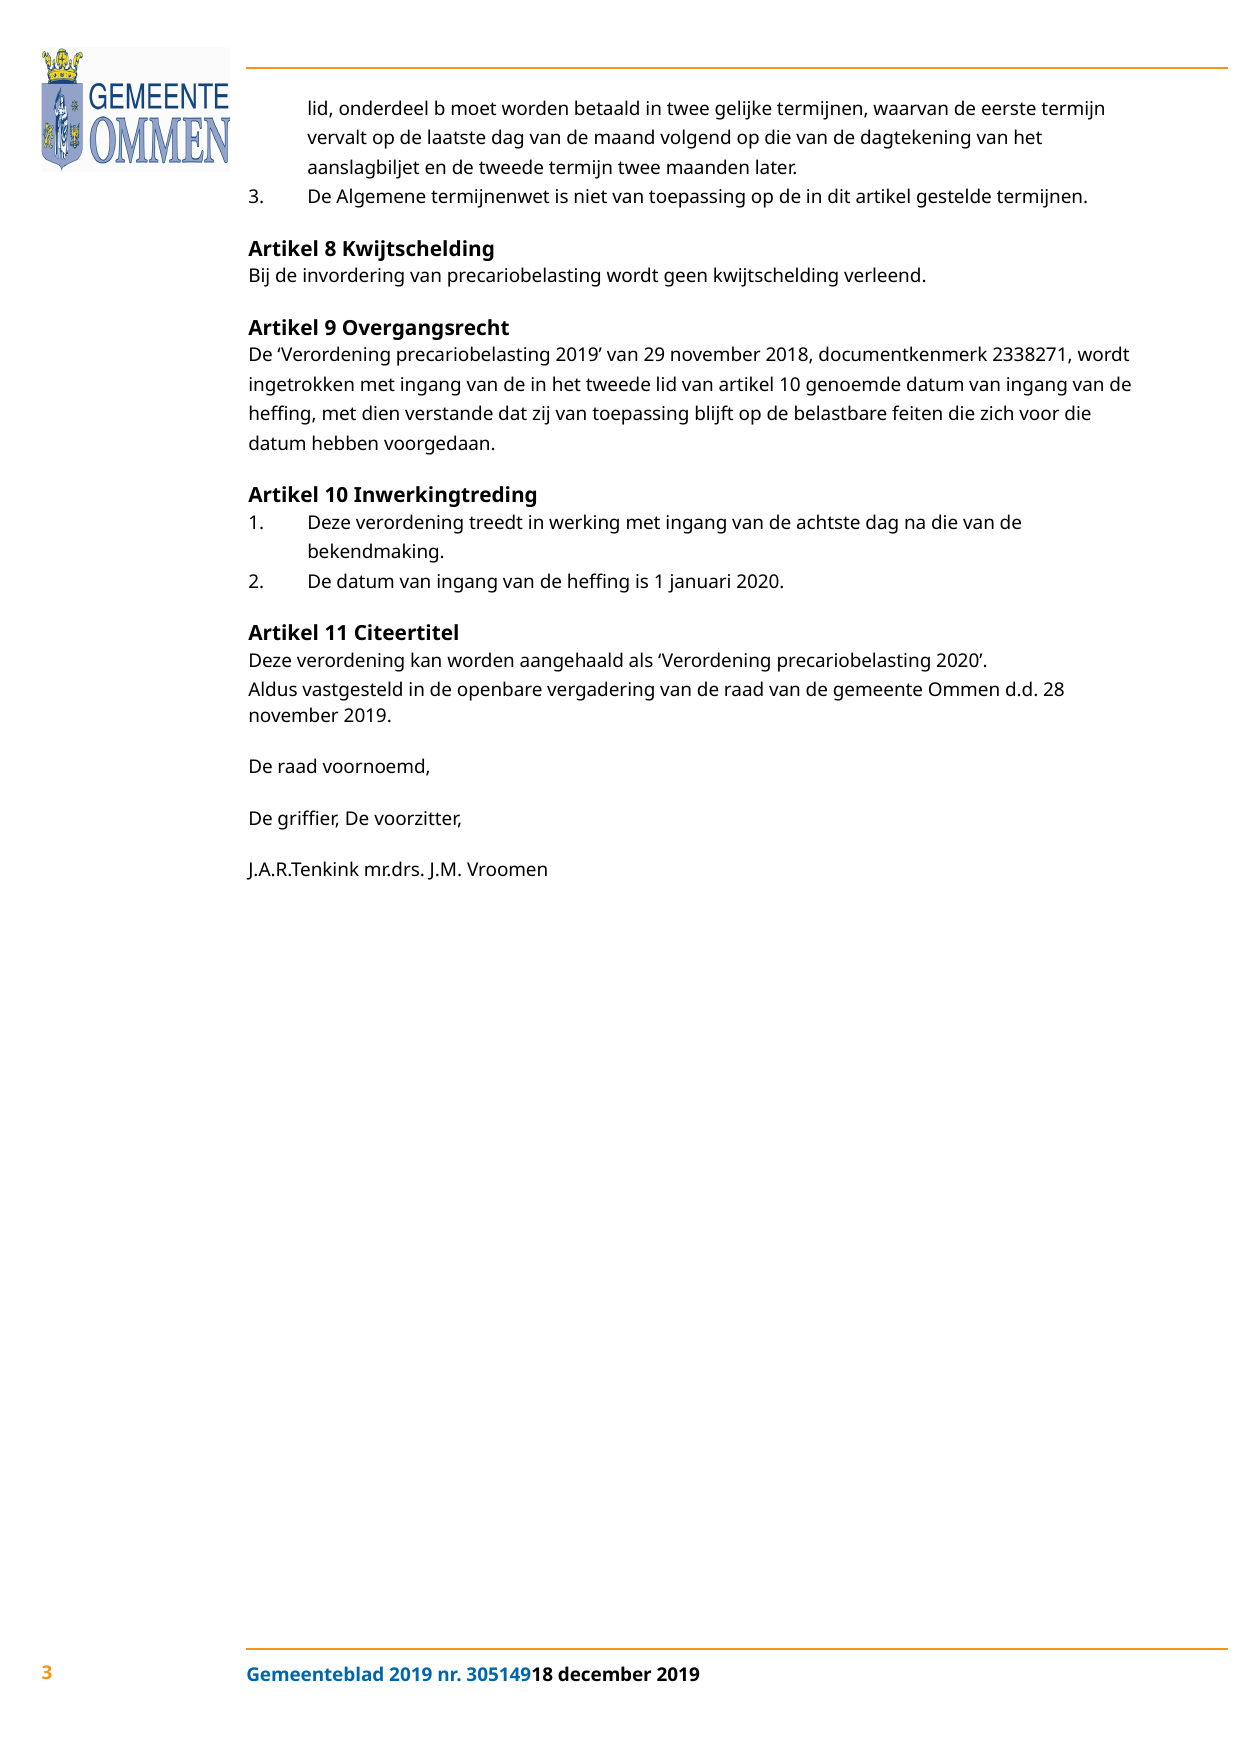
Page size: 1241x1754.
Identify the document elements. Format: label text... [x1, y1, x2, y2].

text Deze verordening kan worden aangehaald als ‘Verordening precariobelasting 2020’. [248, 647, 1152, 673]
picture [41, 47, 231, 172]
text De ‘Verordening precariobelasting 2019’ van 29 november 2018, documentkenmerk 2338271, wordt ingetrokken met ingang van de in het tweede lid van artikel 10 genoemde datum van ingang van de heffing, met dien verstande dat zij van toepassing blijft op de belastbare feiten die zich voor die datum hebben voorgedaan. [248, 341, 1152, 456]
text Artikel 10 Inwerkingtreding [248, 480, 1152, 509]
list De datum van ingang van de heffing is 1 januari 2020. [248, 568, 1152, 594]
text Artikel 11 Citeertitel [248, 618, 1152, 647]
text Artikel 9 Overgangsrecht [248, 313, 1152, 341]
list De Algemene termijnenwet is niet van toepassing op de in dit artikel gestelde termijnen. [248, 183, 1152, 209]
text Artikel 8 Kwijtschelding [248, 234, 1152, 262]
list Deze verordening treedt in werking met ingang van de achtste dag na die van de bekendmaking. [248, 509, 1152, 564]
list lid, onderdeel b moet worden betaald in twee gelijke termijnen, waarvan de eerste termijn vervalt op de laatste dag van de maand volgend op die van de dagtekening van het aanslagbiljet en de tweede termijn twee maanden later. [248, 95, 1152, 180]
text De raad voornoemd, [248, 754, 1152, 779]
text J.A.R.Tenkink mr.drs. J.M. Vroomen [248, 857, 1152, 882]
text Bij de invordering van precariobelasting wordt geen kwijtschelding verleend. [248, 262, 1152, 288]
text Aldus vastgesteld in de openbare vergadering van de raad van de gemeente Ommen d.d. 28 november 2019. [248, 676, 1152, 728]
text De griffier, De voorzitter, [248, 805, 1152, 831]
